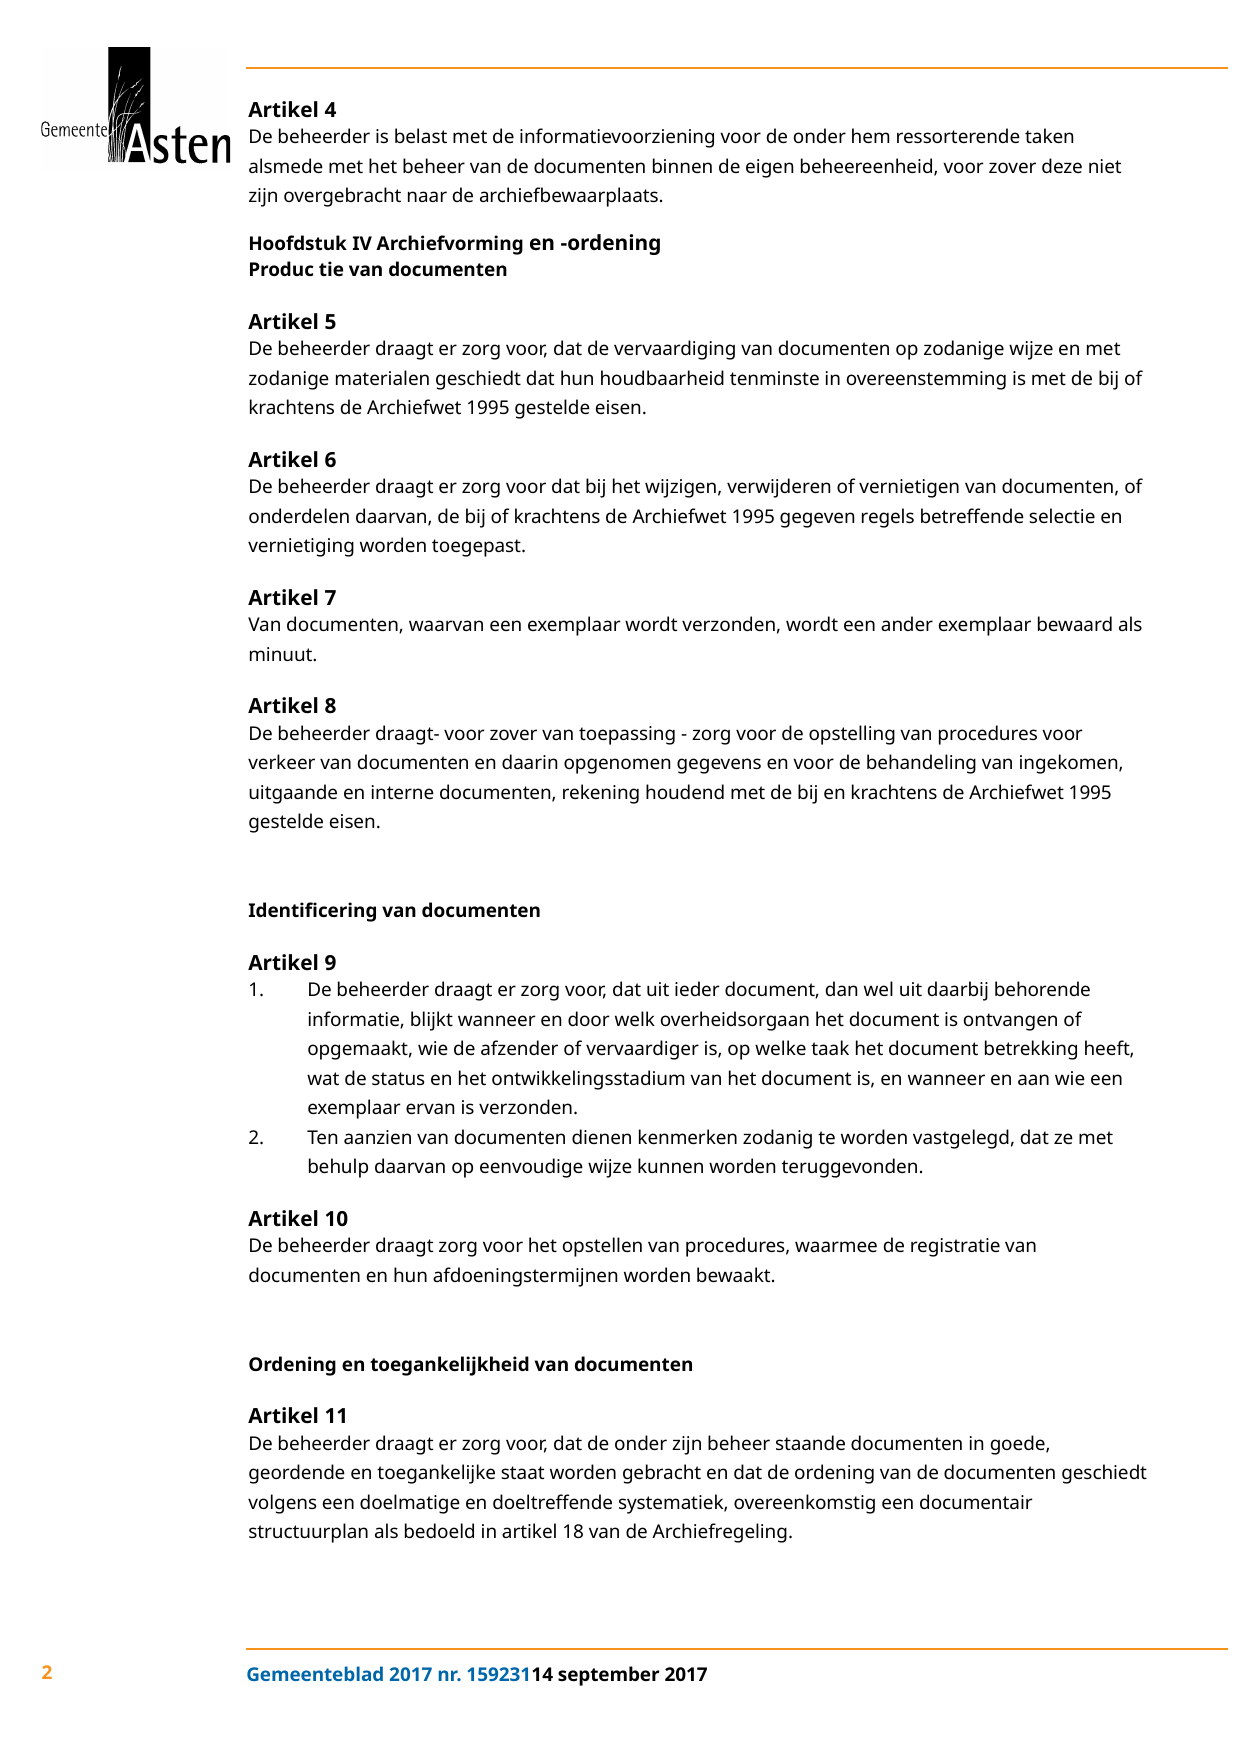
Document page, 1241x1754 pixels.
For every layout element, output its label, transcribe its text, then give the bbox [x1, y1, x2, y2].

list Ten aanzien van documenten dienen kenmerken zodanig te worden vastgelegd, dat ze met behulp daarvan op eenvoudige wijze kunnen worden teruggevonden. [248, 1124, 1152, 1179]
text Produc tie van documenten [248, 256, 1152, 282]
text De beheerder draagt- voor zover van toepassing - zorg voor de opstelling van procedures voor verkeer van documenten en daarin opgenomen gegevens en voor de behandeling van ingekomen, uitgaande en interne documenten, rekening houdend met de bij en krachtens de Archiefwet 1995 gestelde eisen. [248, 720, 1152, 834]
text Artikel 8 [248, 691, 1152, 720]
list De beheerder draagt er zorg voor, dat uit ieder document, dan wel uit daarbij behorende informatie, blijkt wanneer en door welk overheidsorgaan het document is ontvangen of opgemaakt, wie de afzender of vervaardiger is, op welke taak het document betrekking heeft, wat de status en het ontwikkelingsstadium van het document is, en wanneer en aan wie een exemplaar ervan is verzonden. [248, 976, 1152, 1120]
text Identificering van documenten [248, 897, 1152, 923]
text Ordening en toegankelijkheid van documenten [248, 1351, 1152, 1377]
text Hoofdstuk IV Archiefvorming en -ordening [248, 228, 1152, 256]
text Artikel 6 [248, 445, 1152, 473]
text Artikel 5 [248, 307, 1152, 335]
text De beheerder draagt zorg voor het opstellen van procedures, waarmee de registratie van documenten en hun afdoeningstermijnen worden bewaakt. [248, 1232, 1152, 1288]
text Artikel 4 [248, 95, 1152, 123]
text Artikel 7 [248, 583, 1152, 611]
picture [41, 47, 231, 172]
text De beheerder is belast met de informatievoorziening voor de onder hem ressorterende taken alsmede met het beheer van de documenten binnen de eigen beheereenheid, voor zover deze niet zijn overgebracht naar de archiefbewaarplaats. [248, 123, 1152, 208]
text Artikel 11 [248, 1401, 1152, 1430]
text De beheerder draagt er zorg voor dat bij het wijzigen, verwijderen of vernietigen van documenten, of onderdelen daarvan, de bij of krachtens de Archiefwet 1995 gegeven regels betreffende selectie en vernietiging worden toegepast. [248, 473, 1152, 558]
text De beheerder draagt er zorg voor, dat de onder zijn beheer staande documenten in goede, geordende en toegankelijke staat worden gebracht en dat de ordening van de documenten geschiedt volgens een doelmatige en doeltreffende systematiek, overeenkomstig een documentair structuurplan als bedoeld in artikel 18 van de Archiefregeling. [248, 1430, 1152, 1544]
text Van documenten, waarvan een exemplaar wordt verzonden, wordt een ander exemplaar bewaard als minuut. [248, 611, 1152, 667]
text Artikel 9 [248, 948, 1152, 976]
text Artikel 10 [248, 1204, 1152, 1232]
text De beheerder draagt er zorg voor, dat de vervaardiging van documenten op zodanige wijze en met zodanige materialen geschiedt dat hun houdbaarheid tenminste in overeenstemming is met de bij of krachtens de Archiefwet 1995 gestelde eisen. [248, 335, 1152, 420]
